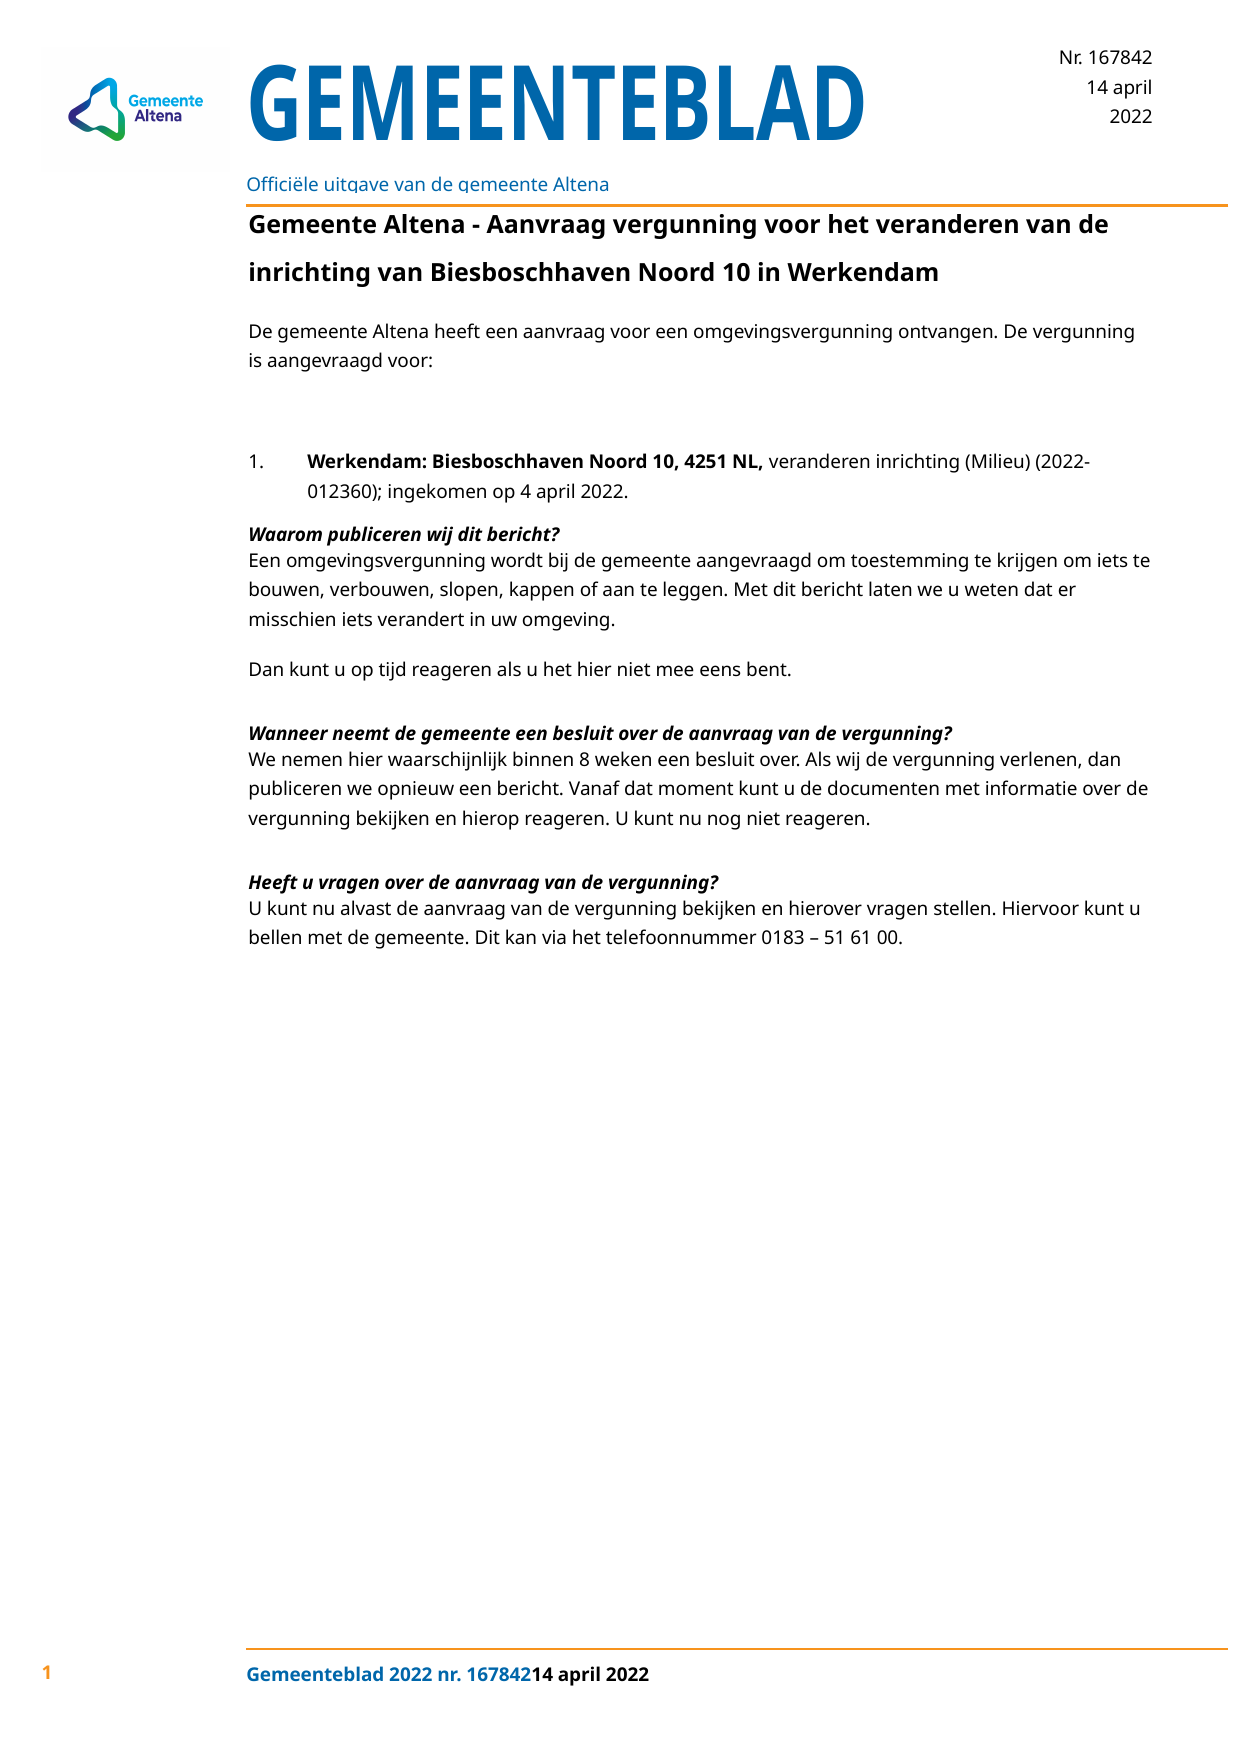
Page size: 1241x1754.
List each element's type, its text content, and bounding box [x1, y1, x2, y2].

text Wanneer neemt de gemeente een besluit over de aanvraag van de vergunning? [248, 720, 1152, 746]
text De gemeente Altena heeft een aanvraag voor een omgevingsvergunning ontvangen. De vergunning is aangevraagd voor: [248, 318, 1152, 373]
text U kunt nu alvast de aanvraag van de vergunning bekijken en hierover vragen stellen. Hiervoor kunt u bellen met de gemeente. Dit kan via het telefoonnummer 0183 – 51 61 00. [248, 895, 1152, 950]
text Waarom publiceren wij dit bericht? [248, 521, 1152, 547]
picture [41, 47, 231, 172]
text Een omgevingsvergunning wordt bij de gemeente aangevraagd om toestemming te krijgen om iets te bouwen, verbouwen, slopen, kappen of aan te leggen. Met dit bericht laten we u weten dat er misschien iets verandert in uw omgeving. [248, 547, 1152, 632]
text Heeft u vragen over de aanvraag van de vergunning? [248, 869, 1152, 895]
text Dan kunt u op tijd reageren als u het hier niet mee eens bent. [248, 656, 1152, 682]
text We nemen hier waarschijnlijk binnen 8 weken een besluit over. Als wij de vergunning verlenen, dan publiceren we opnieuw een bericht. Vanaf dat moment kunt u de documenten met informatie over de vergunning bekijken en hierop reageren. U kunt nu nog niet reageren. [248, 746, 1152, 831]
text Gemeente Altena - Aanvraag vergunning voor het veranderen van de inrichting van Biesboschhaven Noord 10 in Werkendam [248, 207, 1152, 288]
list Werkendam: Biesboschhaven Noord 10, 4251 NL, veranderen inrichting (Milieu) (2022-012360); ingekomen op 4 april 2022. [248, 448, 1152, 504]
